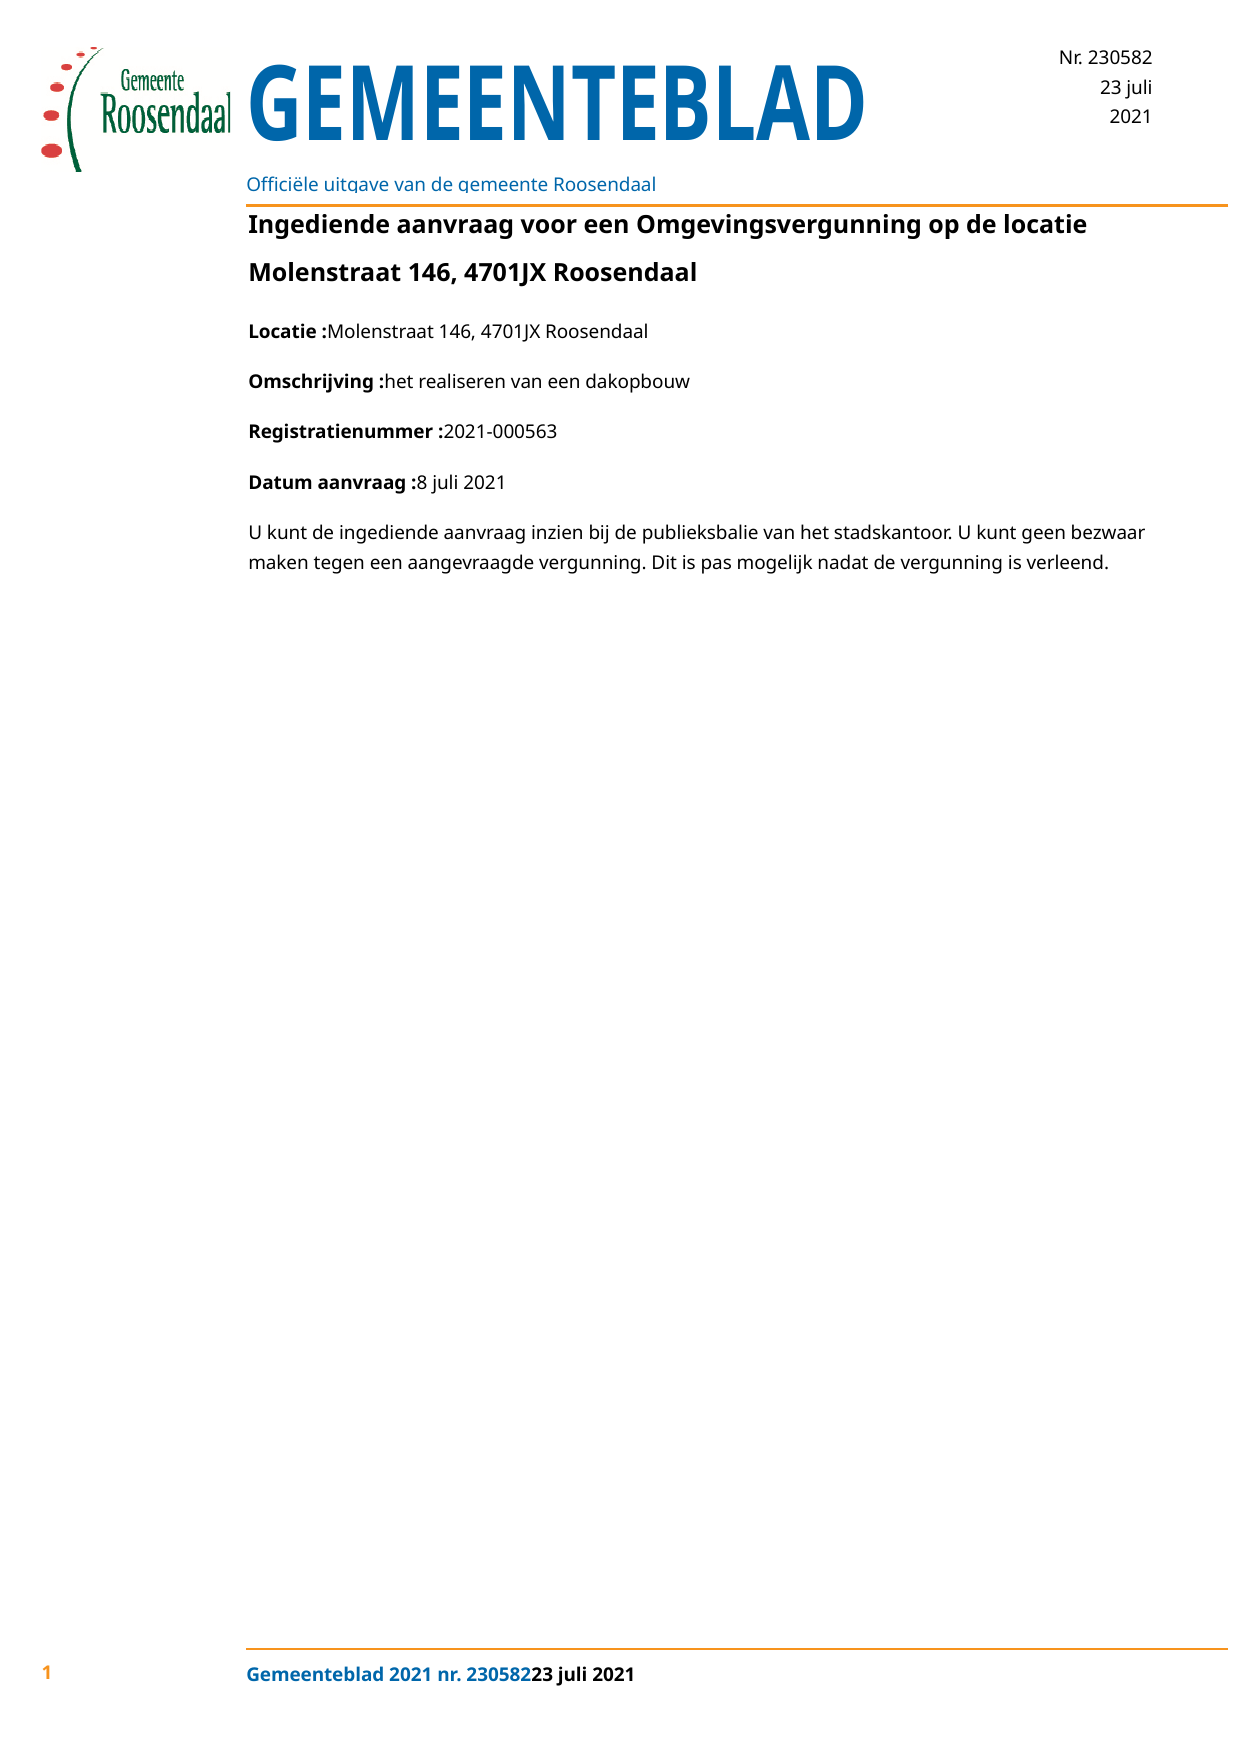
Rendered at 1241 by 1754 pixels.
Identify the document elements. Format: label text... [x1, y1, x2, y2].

text U kunt de ingediende aanvraag inzien bij de publieksbalie van het stadskantoor. U kunt geen bezwaar maken tegen een aangevraagde vergunning. Dit is pas mogelijk nadat de vergunning is verleend. [248, 519, 1152, 575]
text Ingediende aanvraag voor een Omgevingsvergunning op de locatie Molenstraat 146, 4701JX Roosendaal [248, 207, 1152, 288]
text Omschrijving :het realiseren van een dakopbouw [248, 368, 1152, 394]
text Locatie :Molenstraat 146, 4701JX Roosendaal [248, 318, 1152, 344]
picture [41, 47, 231, 172]
text Datum aanvraag :8 juli 2021 [248, 469, 1152, 495]
text Registratienummer :2021-000563 [248, 419, 1152, 444]
